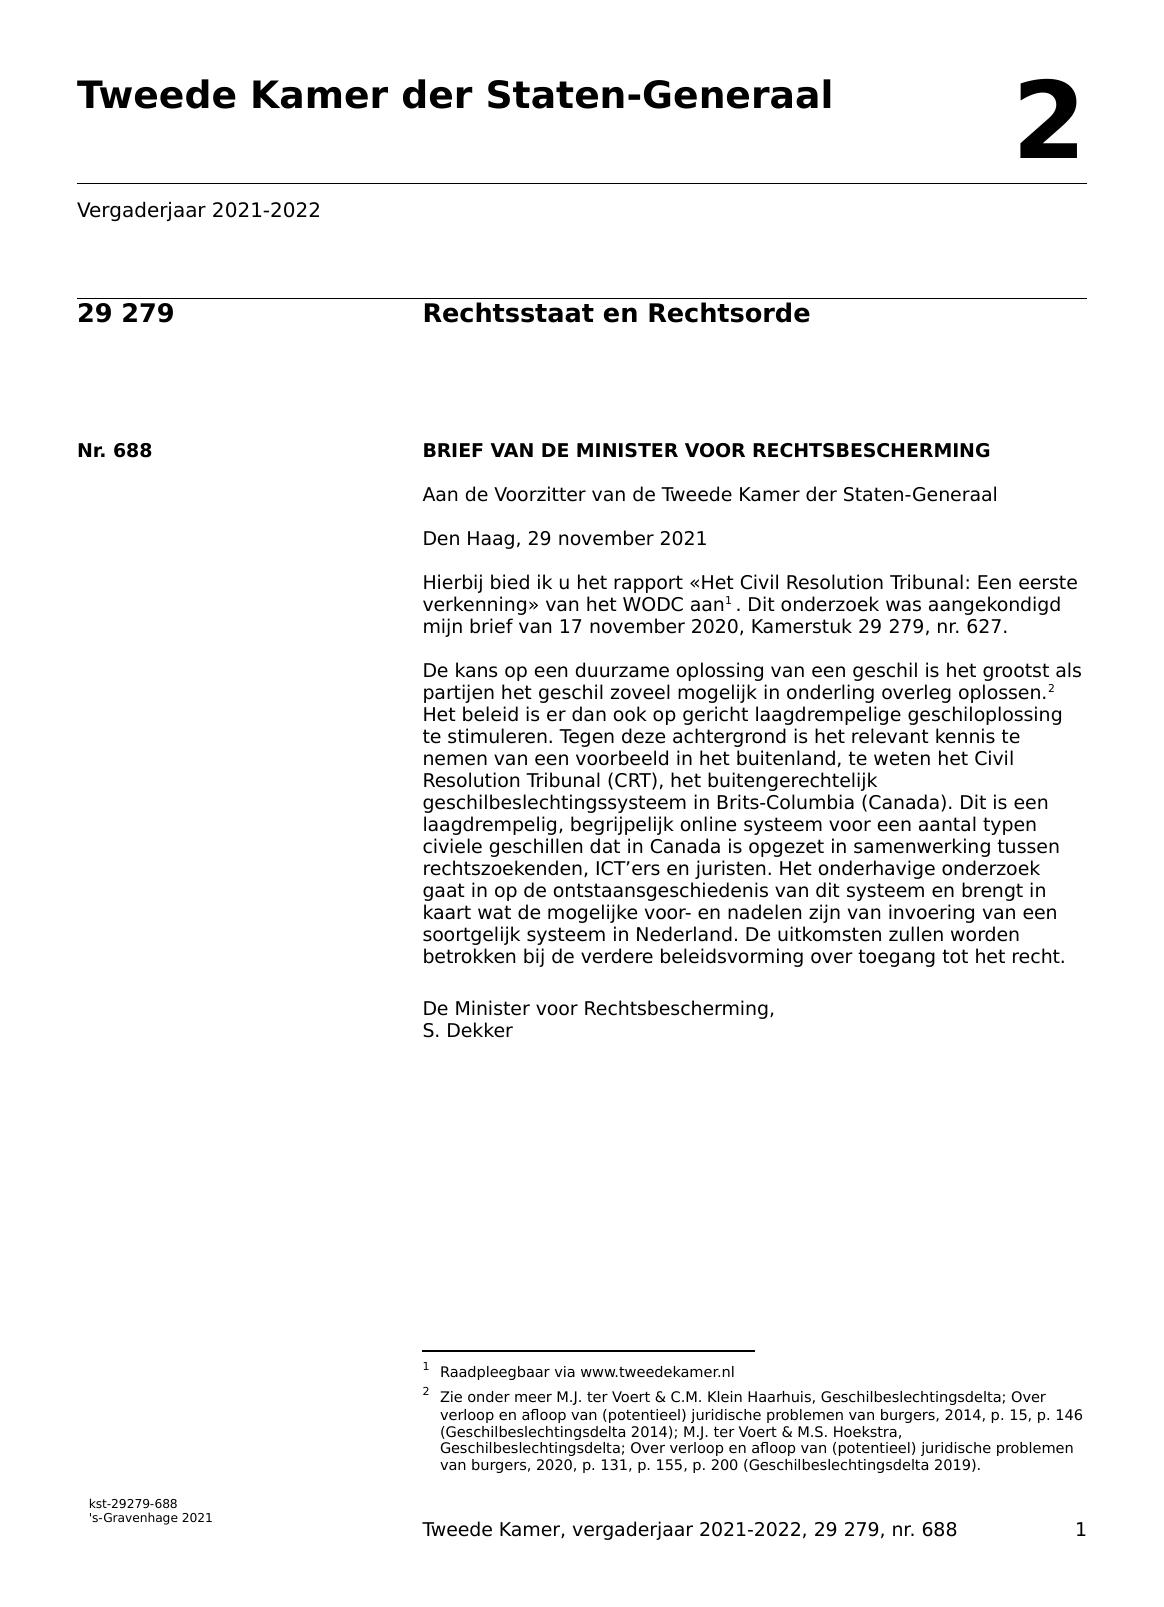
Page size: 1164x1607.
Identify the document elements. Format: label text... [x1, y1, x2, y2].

text De kans op een duurzame oplossing van een geschil is het grootst als partijen het geschil zoveel mogelijk in onderling overleg oplossen. Het beleid is er dan ook op gericht laagdrempelige geschiloplossing te stimuleren. Tegen deze achtergrond is het relevant kennis te nemen van een voorbeeld in het buitenland, te weten het Civil Resolution Tribunal (CRT), het buitengerechtelijk geschilbeslechtingssysteem in Brits-Columbia (Canada). Dit is een laagdrempelig, begrijpelijk online systeem voor een aantal typen civiele geschillen dat in Canada is opgezet in samenwerking tussen rechtszoekenden, ICT’ers en juristen. Het onderhavige onderzoek gaat in op de ontstaansgeschiedenis van dit systeem en brengt in kaart wat de mogelijke voor- en nadelen zijn van invoering van een soortgelijk systeem in Nederland. De uitkomsten zullen worden betrokken bij de verdere beleidsvorming over toegang tot het recht. [422, 660, 1087, 968]
text kst-29279-688 [88, 1497, 323, 1511]
text De Minister voor Rechtsbescherming, S. Dekker [422, 998, 1087, 1042]
text Den Haag, 29 november 2021 [422, 528, 1087, 550]
table_cell Vergaderjaar 2021-2022 [77, 184, 1087, 298]
subtitle Nr. 688 BRIEF VAN DE MINISTER VOOR RECHTSBESCHERMING [77, 440, 1087, 462]
subtitle 29 279 Rechtsstaat en Rechtsorde [77, 299, 1087, 329]
text Hierbij bied ik u het rapport «Het Civil Resolution Tribunal: Een eerste verkenning» van het WODC aan. Dit onderzoek was aangekondigd mijn brief van 17 november 2020, Kamerstuk 29 279, nr. 627. [422, 572, 1087, 638]
text Raadpleegbaar via www.tweedekamer.nl [422, 1360, 1087, 1382]
table_header 2 [886, 59, 1087, 183]
text 's-Gravenhage 2021 [88, 1511, 323, 1525]
table_header Tweede Kamer der Staten-Generaal [77, 59, 886, 183]
text Zie onder meer M.J. ter Voert & C.M. Klein Haarhuis, Geschilbeslechtingsdelta; Over verloop en afloop van (potentieel) juridische problemen van burgers, 2014, p. 15, p. 146 (Geschilbeslechtingsdelta 2014); M.J. ter Voert & M.S. Hoekstra, Geschilbeslechtingsdelta; Over verloop en afloop van (potentieel) juridische problemen van burgers, 2020, p. 131, p. 155, p. 200 (Geschilbeslechtingsdelta 2019). [422, 1385, 1087, 1474]
text Aan de Voorzitter van de Tweede Kamer der Staten-Generaal [422, 484, 1087, 506]
